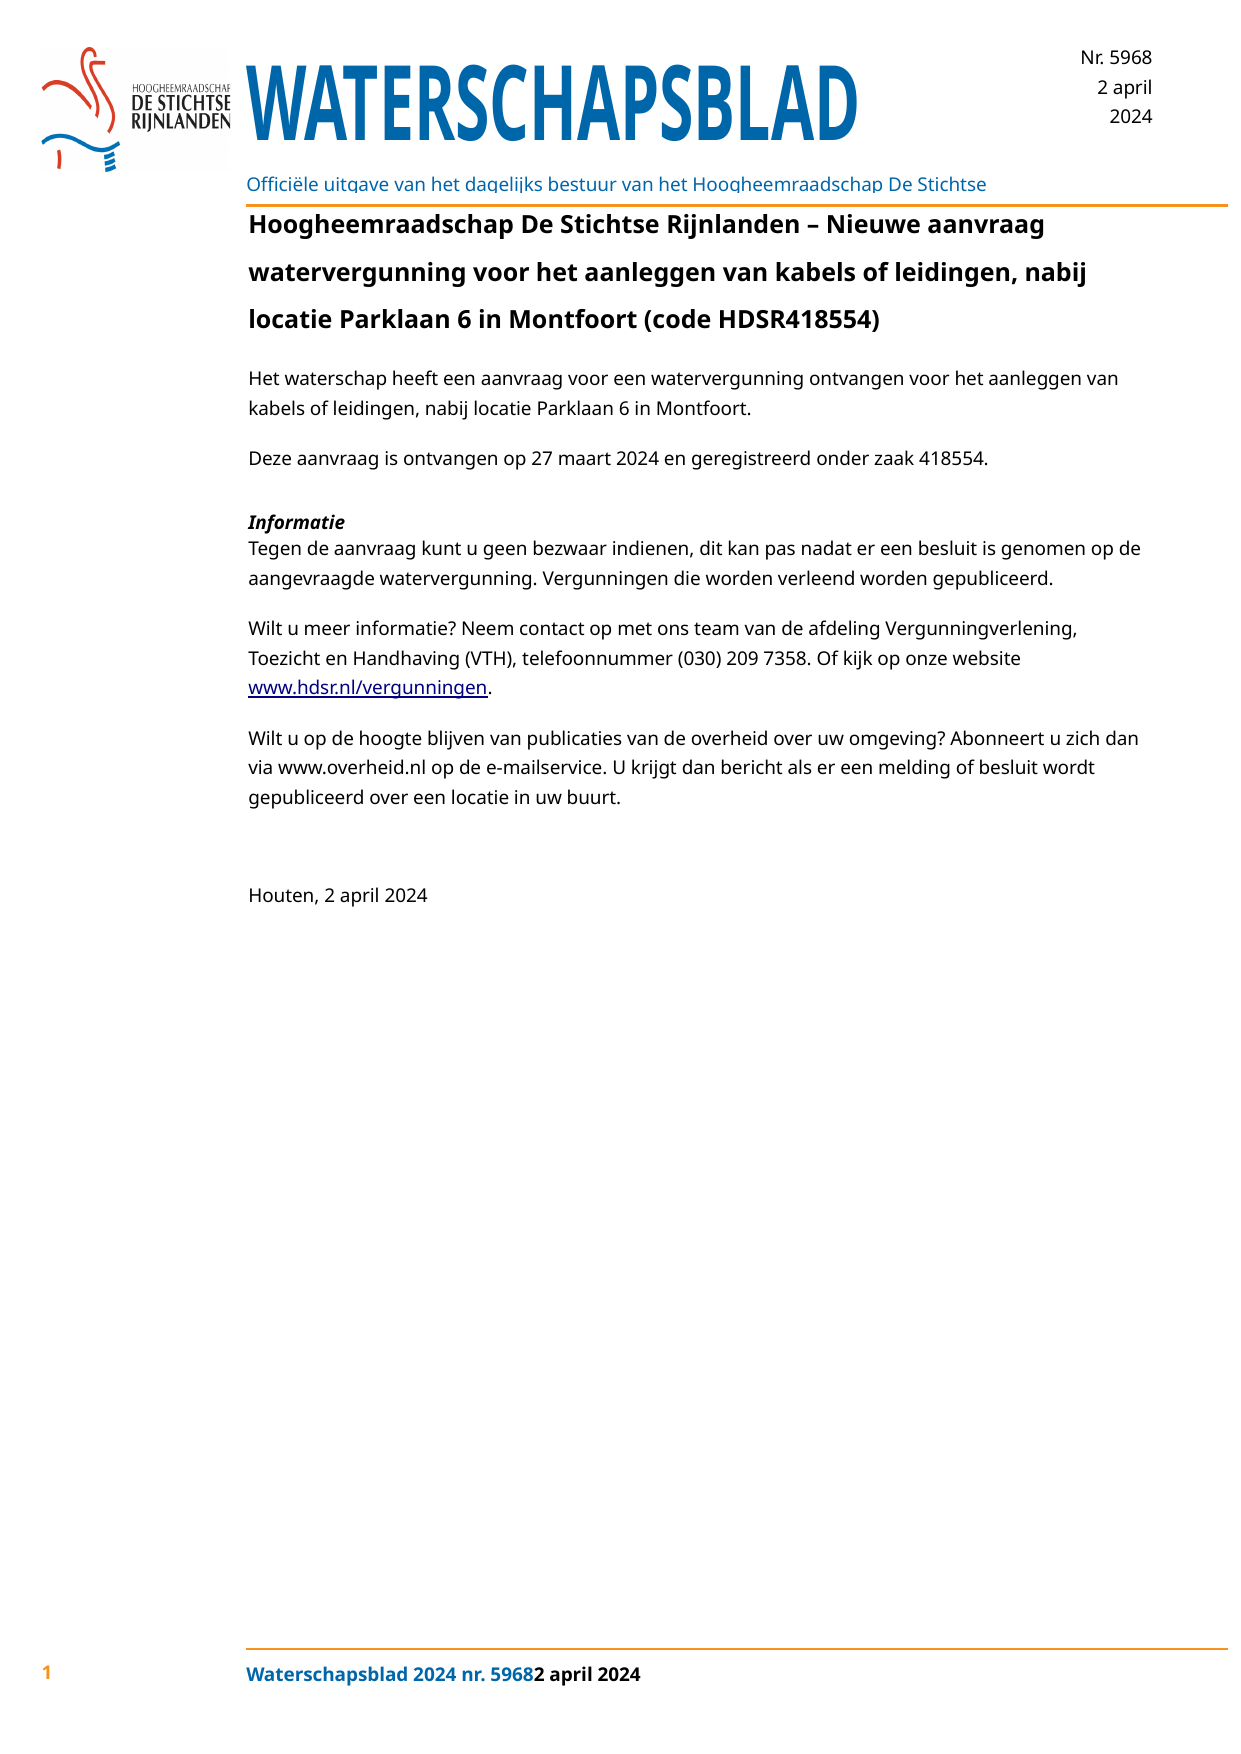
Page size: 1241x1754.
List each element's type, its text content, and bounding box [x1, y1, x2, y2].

text Houten, 2 april 2024 [248, 882, 1152, 908]
text Wilt u meer informatie? Neem contact op met ons team van de afdeling Vergunningverlening, Toezicht en Handhaving (VTH), telefoonnummer (030) 209 7358. Of kijk op onze website www.hdsr.nl/vergunningen. [248, 615, 1152, 700]
text Het waterschap heeft een aanvraag voor een watervergunning ontvangen voor het aanleggen van kabels of leidingen, nabij locatie Parklaan 6 in Montfoort. [248, 366, 1152, 421]
text Hoogheemraadschap De Stichtse Rijnlanden – Nieuwe aanvraag watervergunning voor het aanleggen van kabels of leidingen, nabij locatie Parklaan 6 in Montfoort (code HDSR418554) [248, 207, 1152, 336]
text Informatie [248, 509, 1152, 535]
text Deze aanvraag is ontvangen op 27 maart 2024 en geregistreerd onder zaak 418554. [248, 446, 1152, 471]
picture [41, 47, 231, 172]
text Wilt u op de hoogte blijven van publicaties van de overheid over uw omgeving? Abonneert u zich dan via www.overheid.nl op de e-mailservice. U krijgt dan bericht als er een melding of besluit wordt gepubliceerd over een locatie in uw buurt. [248, 725, 1152, 810]
text Tegen de aanvraag kunt u geen bezwaar indienen, dit kan pas nadat er een besluit is genomen op de aangevraagde watervergunning. Vergunningen die worden verleend worden gepubliceerd. [248, 535, 1152, 591]
